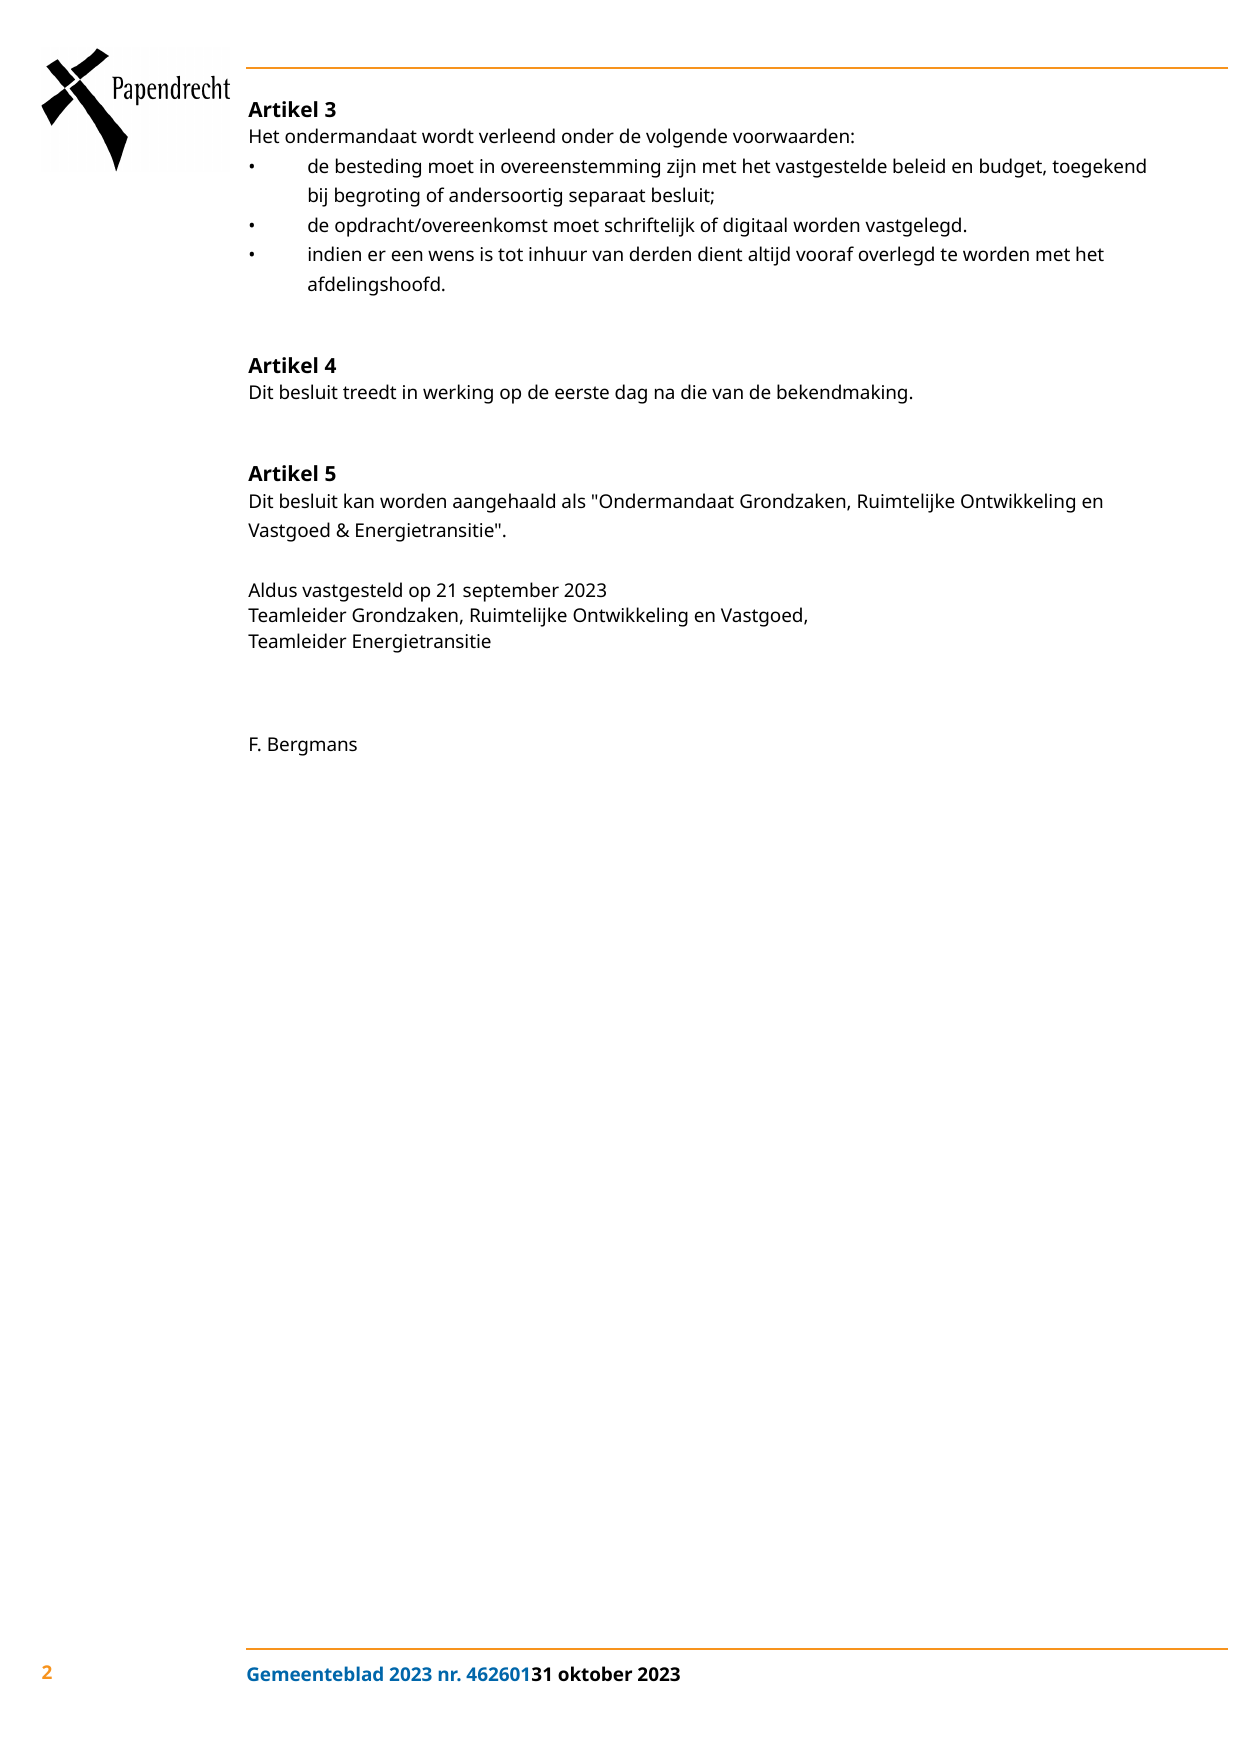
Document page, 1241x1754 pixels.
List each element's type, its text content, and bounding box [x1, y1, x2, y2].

text Dit besluit kan worden aangehaald als "Ondermandaat Grondzaken, Ruimtelijke Ontwikkeling en Vastgoed & Energietransitie". [248, 488, 1152, 543]
text Dit besluit treedt in werking op de eerste dag na die van de bekendmaking. [248, 379, 1152, 405]
list indien er een wens is tot inhuur van derden dient altijd vooraf overlegd te worden met het afdelingshoofd. [248, 242, 1152, 297]
text Artikel 3 [248, 95, 1152, 123]
text Teamleider Grondzaken, Ruimtelijke Ontwikkeling en Vastgoed, [248, 602, 1152, 628]
text Artikel 5 [248, 459, 1152, 488]
list de besteding moet in overeenstemming zijn met het vastgestelde beleid en budget, toegekend bij begroting of andersoortig separaat besluit; [248, 153, 1152, 208]
text Aldus vastgesteld op 21 september 2023 [248, 577, 1152, 602]
text Teamleider Energietransitie [248, 628, 1152, 654]
text Artikel 4 [248, 351, 1152, 379]
text F. Bergmans [248, 731, 1152, 757]
picture [41, 47, 231, 172]
list de opdracht/overeenkomst moet schriftelijk of digitaal worden vastgelegd. [248, 212, 1152, 238]
text Het ondermandaat wordt verleend onder de volgende voorwaarden: [248, 123, 1152, 149]
